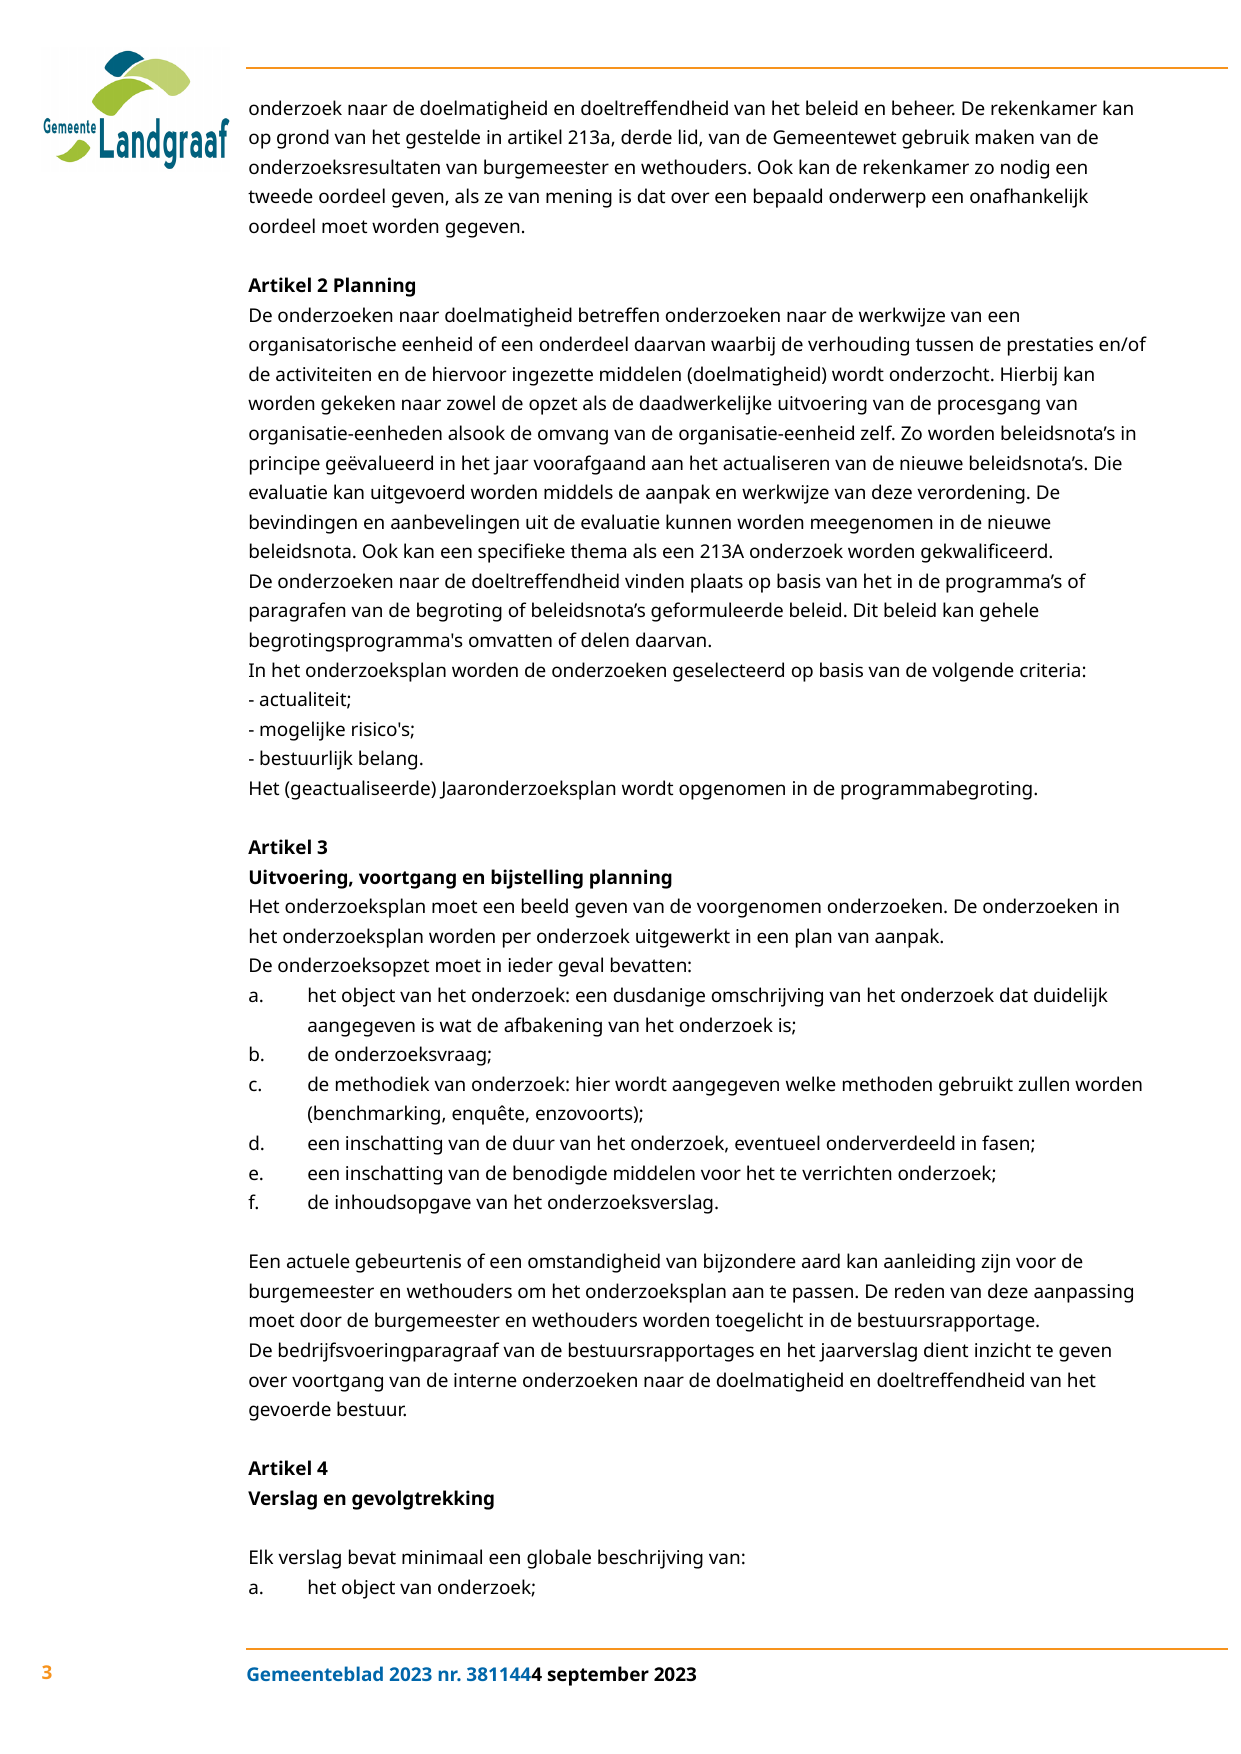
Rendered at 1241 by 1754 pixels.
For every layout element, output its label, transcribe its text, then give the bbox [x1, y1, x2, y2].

list een inschatting van de duur van het onderzoek, eventueel onderverdeeld in fasen; [248, 1130, 1152, 1156]
text Uitvoering, voortgang en bijstelling planning [248, 864, 1152, 890]
text Elk verslag bevat minimaal een globale beschrijving van: [248, 1544, 1152, 1570]
text Een actuele gebeurtenis of een omstandigheid van bijzondere aard kan aanleiding zijn voor de burgemeester en wethouders om het onderzoeksplan aan te passen. De reden van deze aanpassing moet door de burgemeester en wethouders worden toegelicht in de bestuursrapportage. [248, 1248, 1152, 1333]
text Artikel 2 Planning [248, 272, 1152, 298]
text - mogelijke risico's; [248, 716, 1152, 742]
text - bestuurlijk belang. [248, 746, 1152, 771]
list de inhoudsopgave van het onderzoeksverslag. [248, 1189, 1152, 1215]
list het object van het onderzoek: een dusdanige omschrijving van het onderzoek dat duidelijk aangegeven is wat de afbakening van het onderzoek is; [248, 982, 1152, 1038]
list de onderzoeksvraag; [248, 1041, 1152, 1067]
text De onderzoeken naar de doeltreffendheid vinden plaats op basis van het in de programma’s of paragrafen van de begroting of beleidsnota’s geformuleerde beleid. Dit beleid kan gehele begrotingsprogramma's omvatten of delen daarvan. [248, 568, 1152, 653]
text De bedrijfsvoeringparagraaf van de bestuursrapportages en het jaarverslag dient inzicht te geven over voortgang van de interne onderzoeken naar de doelmatigheid en doeltreffendheid van het gevoerde bestuur. [248, 1337, 1152, 1422]
text Verslag en gevolgtrekking [248, 1485, 1152, 1511]
text In het onderzoeksplan worden de onderzoeken geselecteerd op basis van de volgende criteria: [248, 657, 1152, 683]
list de methodiek van onderzoek: hier wordt aangegeven welke methoden gebruikt zullen worden (benchmarking, enquête, enzovoorts); [248, 1071, 1152, 1126]
list een inschatting van de benodigde middelen voor het te verrichten onderzoek; [248, 1160, 1152, 1186]
text Het (geactualiseerde) Jaaronderzoeksplan wordt opgenomen in de programmabegroting. [248, 775, 1152, 801]
list het object van onderzoek; [248, 1574, 1152, 1600]
text De onderzoeken naar doelmatigheid betreffen onderzoeken naar de werkwijze van een [248, 302, 1152, 328]
picture [41, 47, 231, 172]
text - actualiteit; [248, 686, 1152, 712]
text onderzoek naar de doelmatigheid en doeltreffendheid van het beleid en beheer. De rekenkamer kan op grond van het gestelde in artikel 213a, derde lid, van de Gemeentewet gebruik maken van de onderzoeksresultaten van burgemeester en wethouders. Ook kan de rekenkamer zo nodig een tweede oordeel geven, als ze van mening is dat over een bepaald onderwerp een onafhankelijk oordeel moet worden gegeven. [248, 95, 1152, 239]
text organisatorische eenheid of een onderdeel daarvan waarbij de verhouding tussen de prestaties en/of de activiteiten en de hiervoor ingezette middelen (doelmatigheid) wordt onderzocht. Hierbij kan worden gekeken naar zowel de opzet als de daadwerkelijke uitvoering van de procesgang van organisatie-eenheden alsook de omvang van de organisatie-eenheid zelf. Zo worden beleidsnota’s in principe geëvalueerd in het jaar voorafgaand aan het actualiseren van de nieuwe beleidsnota’s. Die evaluatie kan uitgevoerd worden middels de aanpak en werkwijze van deze verordening. De bevindingen en aanbevelingen uit de evaluatie kunnen worden meegenomen in de nieuwe beleidsnota. Ook kan een specifieke thema als een 213A onderzoek worden gekwalificeerd. [248, 331, 1152, 564]
text Artikel 3 [248, 834, 1152, 860]
text Artikel 4 [248, 1456, 1152, 1481]
text De onderzoeksopzet moet in ieder geval bevatten: [248, 953, 1152, 978]
text Het onderzoeksplan moet een beeld geven van de voorgenomen onderzoeken. De onderzoeken in het onderzoeksplan worden per onderzoek uitgewerkt in een plan van aanpak. [248, 893, 1152, 949]
